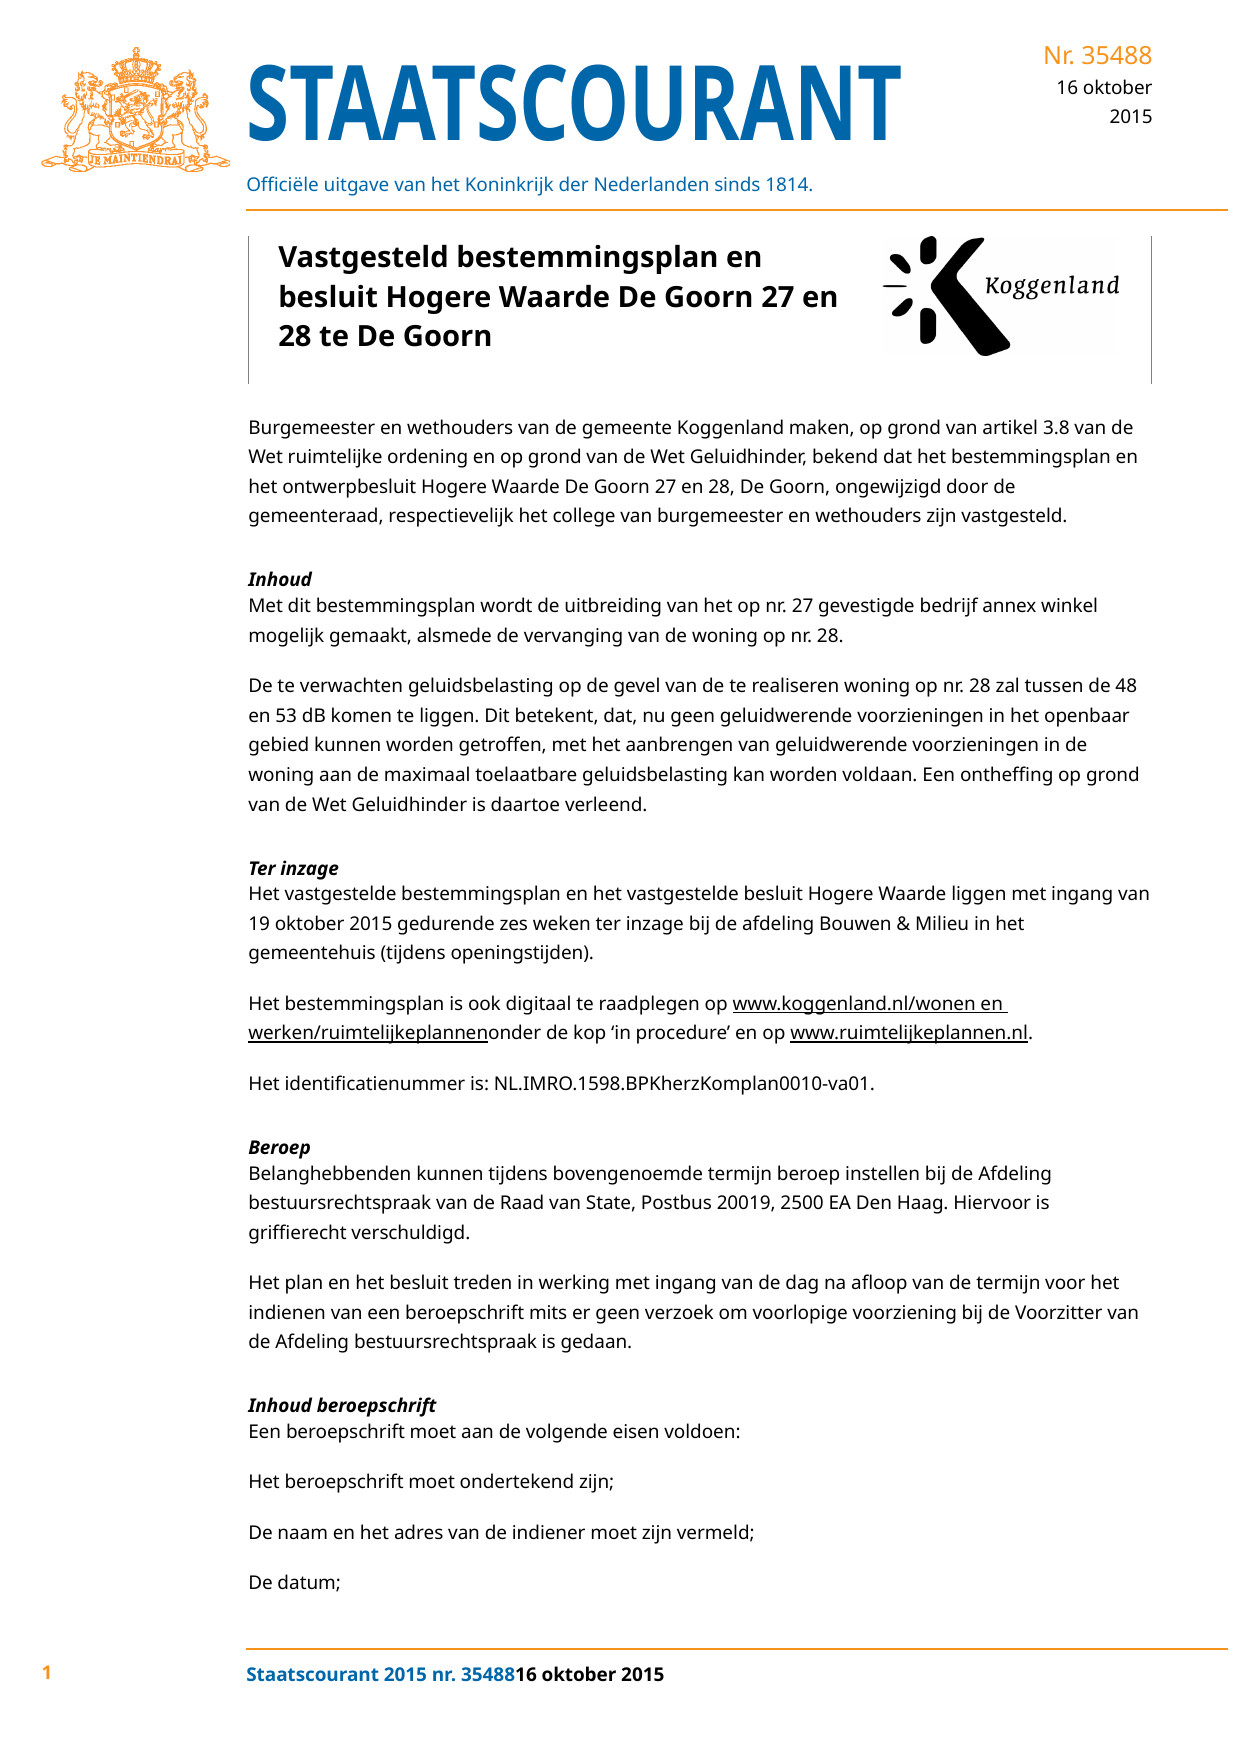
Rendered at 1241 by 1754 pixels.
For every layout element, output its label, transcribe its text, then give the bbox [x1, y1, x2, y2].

text Met dit bestemmingsplan wordt de uitbreiding van het op nr. 27 gevestigde bedrijf annex winkel mogelijk gemaakt, alsmede de vervanging van de woning op nr. 28. [248, 592, 1152, 648]
text Burgemeester en wethouders van de gemeente Koggenland maken, op grond van artikel 3.8 van de Wet ruimtelijke ordening en op grond van de Wet Geluidhinder, bekend dat het bestemmingsplan en het ontwerpbesluit Hogere Waarde De Goorn 27 en 28, De Goorn, ongewijzigd door de gemeenteraad, respectievelijk het college van burgemeester en wethouders zijn vastgesteld. [248, 414, 1152, 528]
text Het vastgestelde bestemmingsplan en het vastgestelde besluit Hogere Waarde liggen met ingang van 19 oktober 2015 gedurende zes weken ter inzage bij de afdeling Bouwen & Milieu in het gemeentehuis (tijdens openingstijden). [248, 880, 1152, 965]
table_header Vastgesteld bestemmingsplan en besluit Hogere Waarde De Goorn 27 en 28 te De Goorn [249, 236, 850, 384]
text Het identificatienummer is: NL.IMRO.1598.BPKherzKomplan0010-va01. [248, 1070, 1152, 1096]
picture [882, 236, 1119, 356]
table_header [850, 236, 1151, 384]
text Ter inzage [248, 855, 1152, 880]
text Een beroepschrift moet aan de volgende eisen voldoen: [248, 1418, 1152, 1444]
text Het beroepschrift moet ondertekend zijn; [248, 1468, 1152, 1494]
text De datum; [248, 1569, 1152, 1595]
text De naam en het adres van de indiener moet zijn vermeld; [248, 1519, 1152, 1545]
text Beroep [248, 1134, 1152, 1160]
text De te verwachten geluidsbelasting op de gevel van de te realiseren woning op nr. 28 zal tussen de 48 en 53 dB komen te liggen. Dit betekent, dat, nu geen geluidwerende voorzieningen in het openbaar gebied kunnen worden getroffen, met het aanbrengen van geluidwerende voorzieningen in de woning aan de maximaal toelaatbare geluidsbelasting kan worden voldaan. Een ontheffing op grond van de Wet Geluidhinder is daartoe verleend. [248, 672, 1152, 816]
text Inhoud [248, 567, 1152, 592]
text Het plan en het besluit treden in werking met ingang van de dag na afloop van de termijn voor het indienen van een beroepschrift mits er geen verzoek om voorlopige voorziening bij de Voorzitter van de Afdeling bestuursrechtspraak is gedaan. [248, 1269, 1152, 1354]
text Het bestemmingsplan is ook digitaal te raadplegen op www.koggenland.nl/wonen en werken/ruimtelijkeplannenonder de kop ‘in procedure’ en op www.ruimtelijkeplannen.nl. [248, 990, 1152, 1045]
text Inhoud beroepschrift [248, 1392, 1152, 1418]
text Belanghebbenden kunnen tijdens bovengenoemde termijn beroep instellen bij de Afdeling bestuursrechtspraak van de Raad van State, Postbus 20019, 2500 EA Den Haag. Hiervoor is griffierecht verschuldigd. [248, 1160, 1152, 1244]
picture [41, 47, 231, 172]
